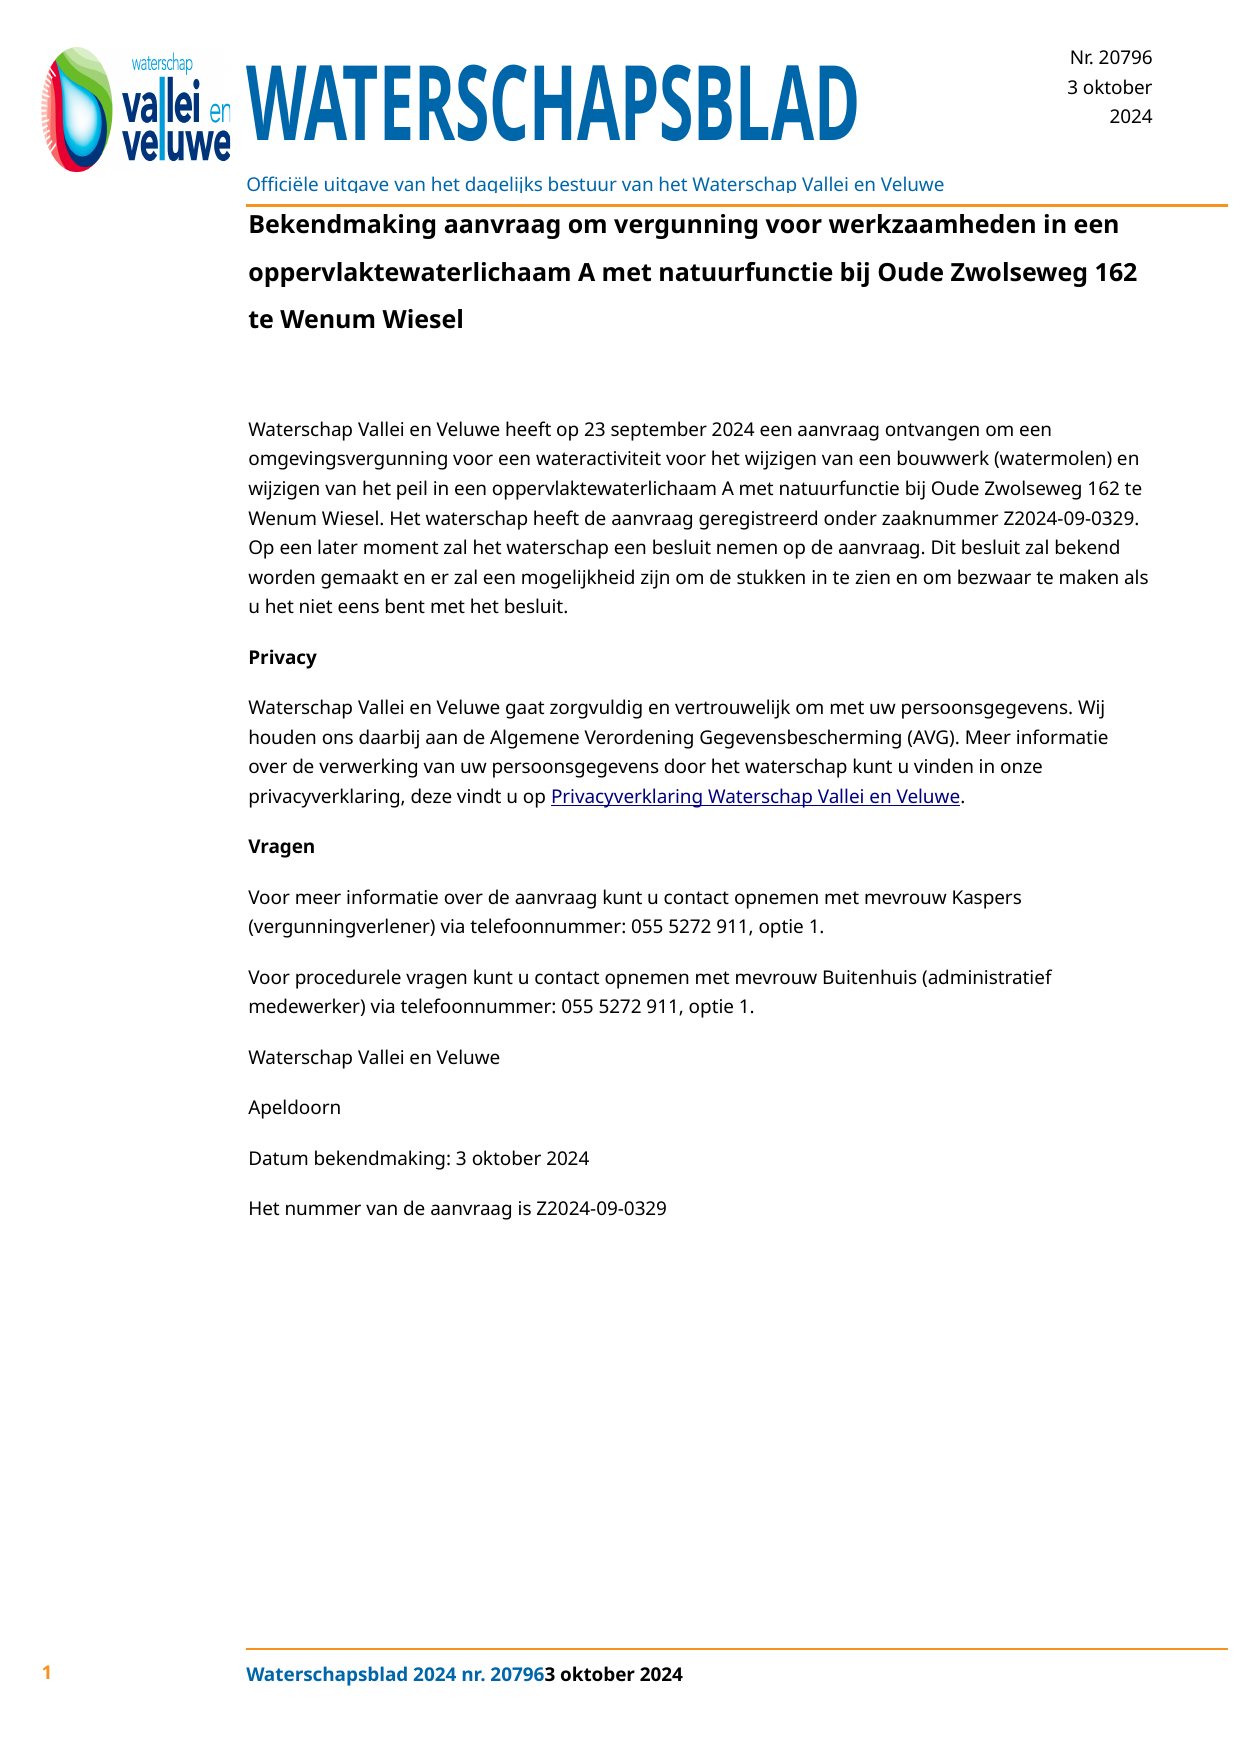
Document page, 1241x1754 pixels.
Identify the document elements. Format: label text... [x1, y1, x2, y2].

text Waterschap Vallei en Veluwe gaat zorgvuldig en vertrouwelijk om met uw persoonsgegevens. Wij houden ons daarbij aan de Algemene Verordening Gegevensbescherming (AVG). Meer informatie over de verwerking van uw persoonsgegevens door het waterschap kunt u vinden in onze privacyverklaring, deze vindt u op Privacyverklaring Waterschap Vallei en Veluwe. [248, 694, 1152, 809]
text Apeldoorn [248, 1094, 1152, 1120]
text Waterschap Vallei en Veluwe heeft op 23 september 2024 een aanvraag ontvangen om een omgevingsvergunning voor een wateractiviteit voor het wijzigen van een bouwwerk (watermolen) en wijzigen van het peil in een oppervlaktewaterlichaam A met natuurfunctie bij Oude Zwolseweg 162 te Wenum Wiesel. Het waterschap heeft de aanvraag geregistreerd onder zaaknummer Z2024-09-0329. Op een later moment zal het waterschap een besluit nemen op de aanvraag. Dit besluit zal bekend worden gemaakt en er zal een mogelijkheid zijn om de stukken in te zien en om bezwaar te maken als u het niet eens bent met het besluit. [248, 416, 1152, 619]
text Waterschap Vallei en Veluwe [248, 1044, 1152, 1069]
text Privacy [248, 644, 1152, 669]
picture [41, 47, 231, 172]
text Voor procedurele vragen kunt u contact opnemen met mevrouw Buitenhuis (administratief medewerker) via telefoonnummer: 055 5272 911, optie 1. [248, 964, 1152, 1019]
text Het nummer van de aanvraag is Z2024-09-0329 [248, 1195, 1152, 1221]
text Voor meer informatie over de aanvraag kunt u contact opnemen met mevrouw Kaspers (vergunningverlener) via telefoonnummer: 055 5272 911, optie 1. [248, 884, 1152, 939]
text Vragen [248, 833, 1152, 859]
text Bekendmaking aanvraag om vergunning voor werkzaamheden in een oppervlaktewaterlichaam A met natuurfunctie bij Oude Zwolseweg 162 te Wenum Wiesel [248, 207, 1152, 336]
text Datum bekendmaking: 3 oktober 2024 [248, 1145, 1152, 1170]
